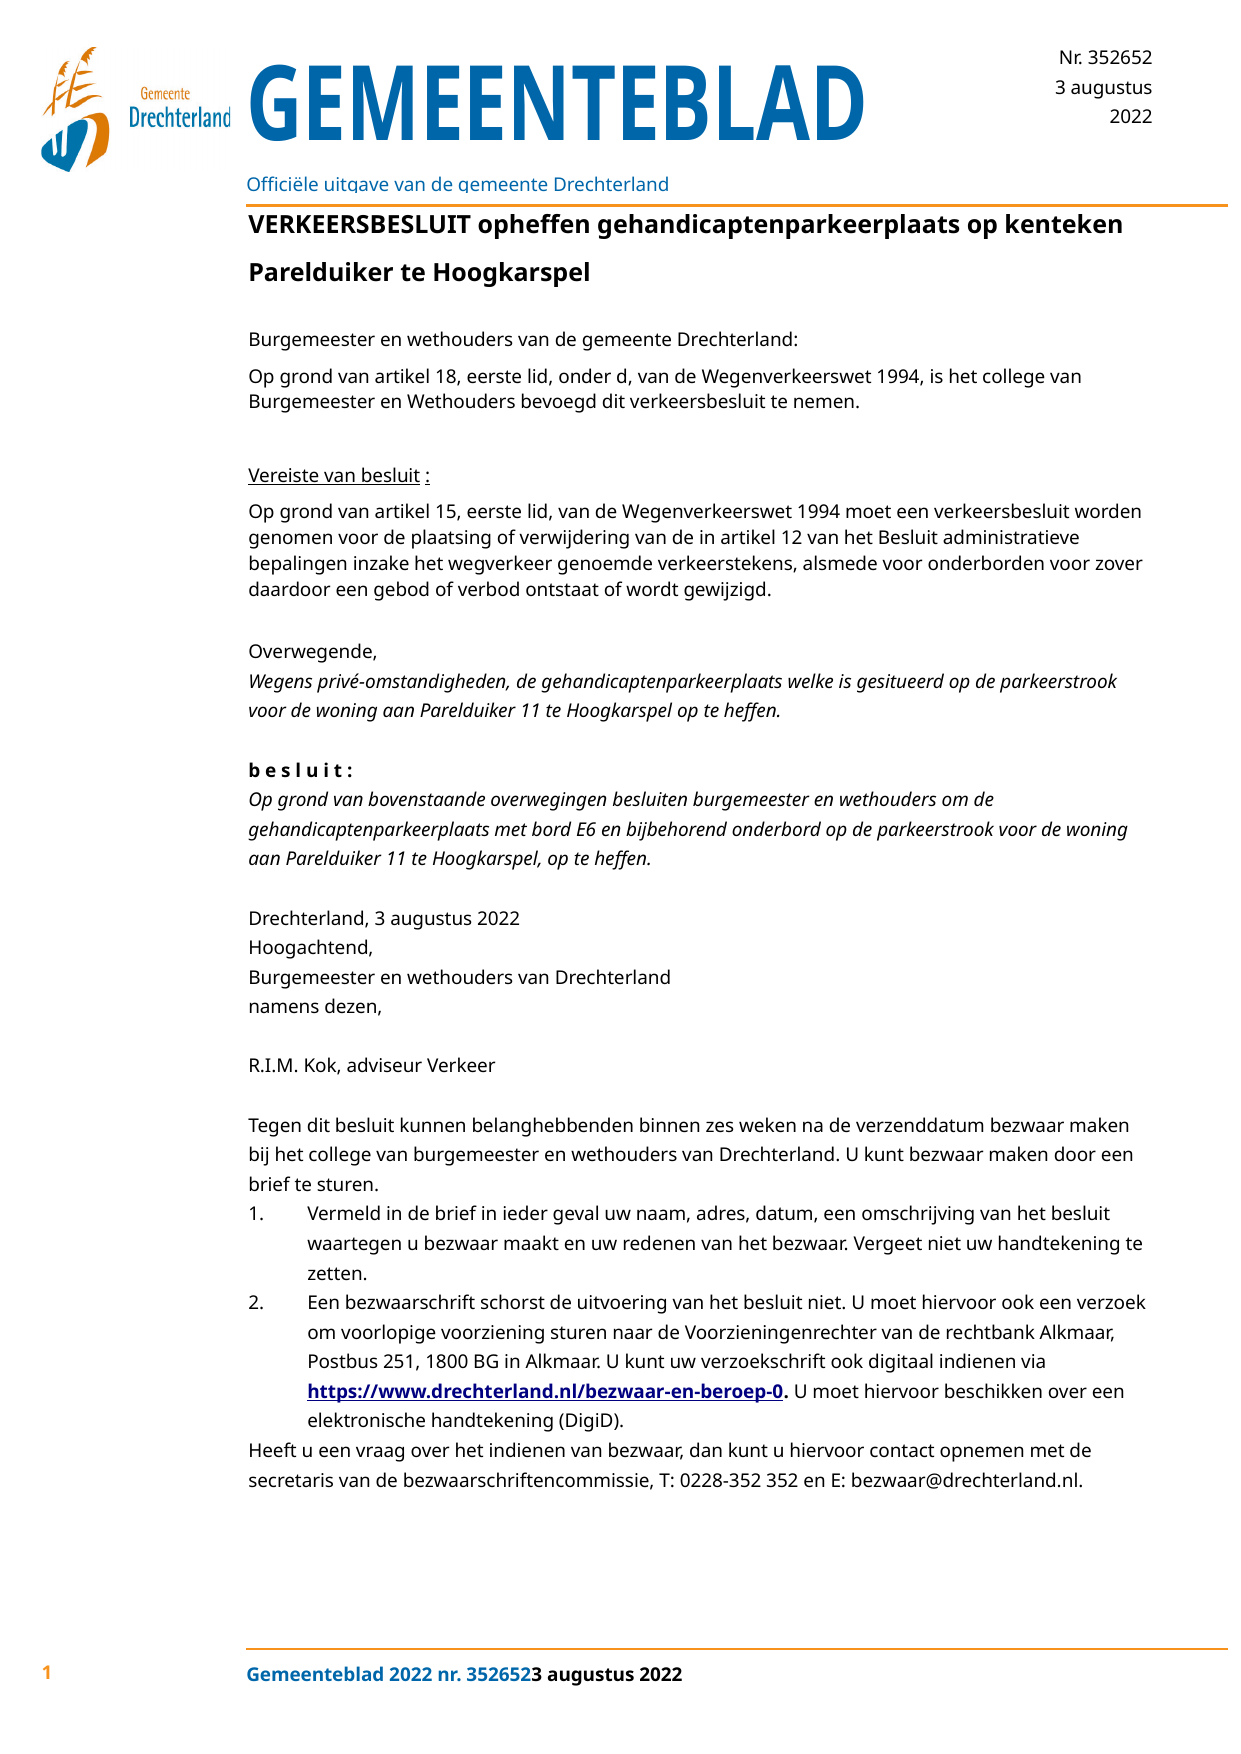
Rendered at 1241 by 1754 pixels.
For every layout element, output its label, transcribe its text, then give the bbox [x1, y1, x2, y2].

text Burgemeester en wethouders van Drechterland [248, 964, 1152, 990]
text R.I.M. Kok, adviseur Verkeer [248, 1053, 1152, 1078]
text VERKEERSBESLUIT opheffen gehandicaptenparkeerplaats op kenteken Parelduiker te Hoogkarspel [248, 207, 1152, 288]
text Wegens privé-omstandigheden, de gehandicaptenparkeerplaats welke is gesitueerd op de parkeerstrook voor de woning aan Parelduiker 11 te Hoogkarspel op te heffen. [248, 668, 1152, 723]
text Op grond van artikel 15, eerste lid, van de Wegenverkeerswet 1994 moet een verkeersbesluit worden genomen voor de plaatsing of verwijdering van de in artikel 12 van het Besluit administratieve bepalingen inzake het wegverkeer genoemde verkeerstekens, alsmede voor onderborden voor zover daardoor een gebod of verbod ontstaat of wordt gewijzigd. [248, 499, 1152, 602]
text Burgemeester en wethouders van de gemeente Drechterland: [248, 326, 1152, 352]
picture [41, 158, 64, 172]
text Drechterland, 3 augustus 2022 [248, 905, 1152, 931]
text namens dezen, [248, 993, 1152, 1019]
list Vermeld in de brief in ieder geval uw naam, adres, datum, een omschrijving van het besluit waartegen u bezwaar maakt en uw redenen van het bezwaar. Vergeet niet uw handtekening te zetten. [248, 1201, 1152, 1286]
text Vereiste van besluit : [248, 462, 1152, 488]
text Hoogachtend, [248, 934, 1152, 960]
text Overwegende, [248, 638, 1152, 664]
text Tegen dit besluit kunnen belanghebbenden binnen zes weken na de verzenddatum bezwaar maken bij het college van burgemeester en wethouders van Drechterland. U kunt bezwaar maken door een brief te sturen. [248, 1112, 1152, 1197]
picture [226, 115, 231, 124]
list Een bezwaarschrift schorst de uitvoering van het besluit niet. U moet hiervoor ook een verzoek om voorlopige voorziening sturen naar de Voorzieningenrechter van de rechtbank Alkmaar, Postbus 251, 1800 BG in Alkmaar. U kunt uw verzoekschrift ook digitaal indienen via https://www.drechterland.nl/bezwaar-en-beroep-0. U moet hiervoor beschikken over een elektronische handtekening (DigiD). [248, 1289, 1152, 1433]
text Op grond van artikel 18, eerste lid, onder d, van de Wegenverkeerswet 1994, is het college van Burgemeester en Wethouders bevoegd dit verkeersbesluit te nemen. [248, 363, 1152, 414]
text Op grond van bovenstaande overwegingen besluiten burgemeester en wethouders om de gehandicaptenparkeerplaats met bord E6 en bijbehorend onderbord op de parkeerstrook voor de woning aan Parelduiker 11 te Hoogkarspel, op te heffen. [248, 786, 1152, 871]
text Heeft u een vraag over het indienen van bezwaar, dan kunt u hiervoor contact opnemen met de secretaris van de bezwaarschriftencommissie, T: 0228-352 352 en E: bezwaar@drechterland.nl. [248, 1437, 1152, 1493]
picture [41, 47, 231, 172]
text b e s l u i t : [248, 757, 1152, 783]
